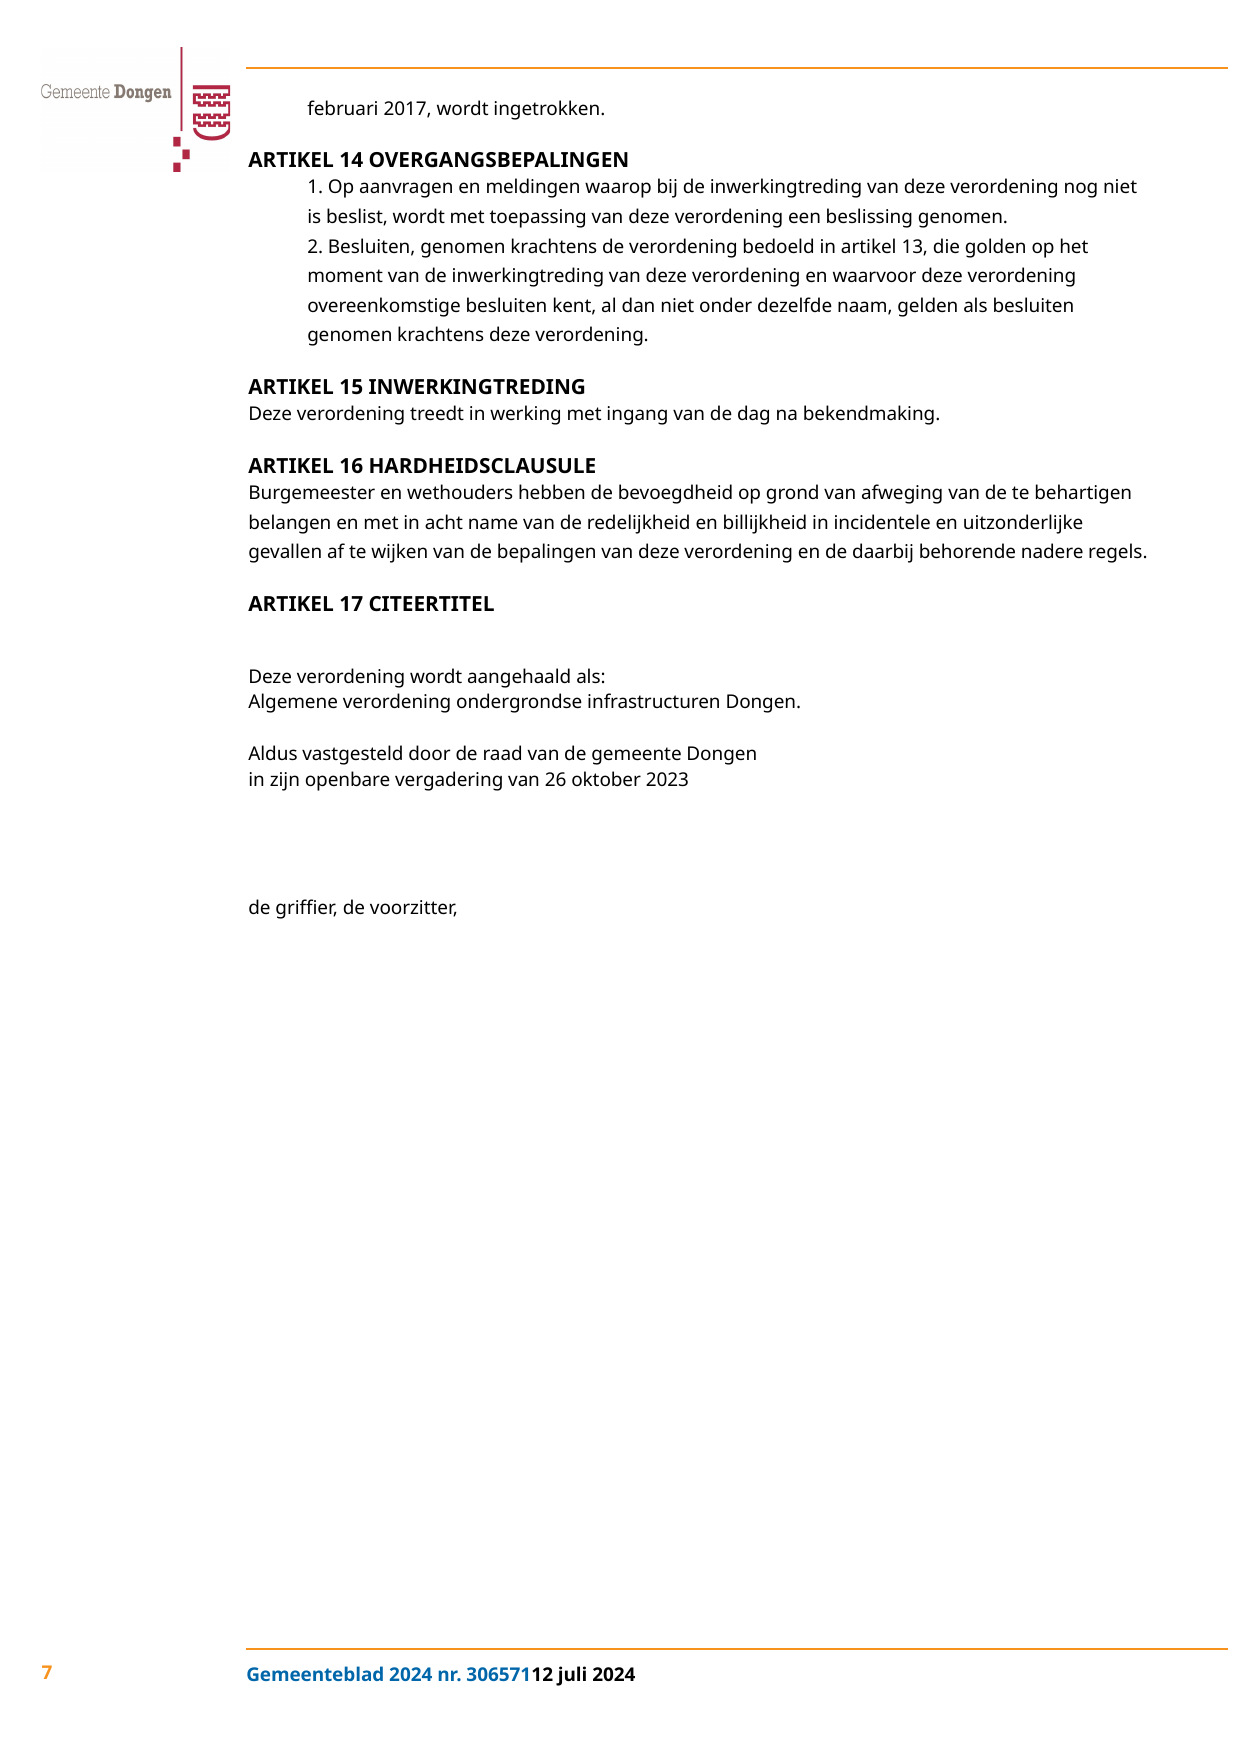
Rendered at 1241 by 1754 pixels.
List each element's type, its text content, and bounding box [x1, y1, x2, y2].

text Deze verordening wordt aangehaald als: [248, 663, 1152, 689]
text ARTIKEL 15 INWERKINGTREDING [248, 372, 1152, 400]
text in zijn openbare vergadering van 26 oktober 2023 [248, 766, 1152, 792]
text Aldus vastgesteld door de raad van de gemeente Dongen [248, 740, 1152, 766]
text ARTIKEL 14 OVERGANGSBEPALINGEN [248, 145, 1152, 174]
list 2. Besluiten, genomen krachtens de verordening bedoeld in artikel 13, die golden op het moment van de inwerkingtreding van deze verordening en waarvoor deze verordening overeenkomstige besluiten kent, al dan niet onder dezelfde naam, gelden als besluiten genomen krachtens deze verordening. [248, 233, 1152, 347]
list 1. Op aanvragen en meldingen waarop bij de inwerkingtreding van deze verordening nog niet is beslist, wordt met toepassing van deze verordening een beslissing genomen. [248, 174, 1152, 229]
text ARTIKEL 17 CITEERTITEL [248, 589, 1152, 617]
text de griffier, de voorzitter, [248, 894, 1152, 920]
text Deze verordening treedt in werking met ingang van de dag na bekendmaking. [248, 400, 1152, 426]
list februari 2017, wordt ingetrokken. [248, 95, 1152, 121]
picture [41, 47, 231, 172]
text ARTIKEL 16 HARDHEIDSCLAUSULE [248, 451, 1152, 479]
text Burgemeester en wethouders hebben de bevoegdheid op grond van afweging van de te behartigen belangen en met in acht name van de redelijkheid en billijkheid in incidentele en uitzonderlijke gevallen af te wijken van de bepalingen van deze verordening en de daarbij behorende nadere regels. [248, 479, 1152, 564]
text Algemene verordening ondergrondse infrastructuren Dongen. [248, 689, 1152, 714]
